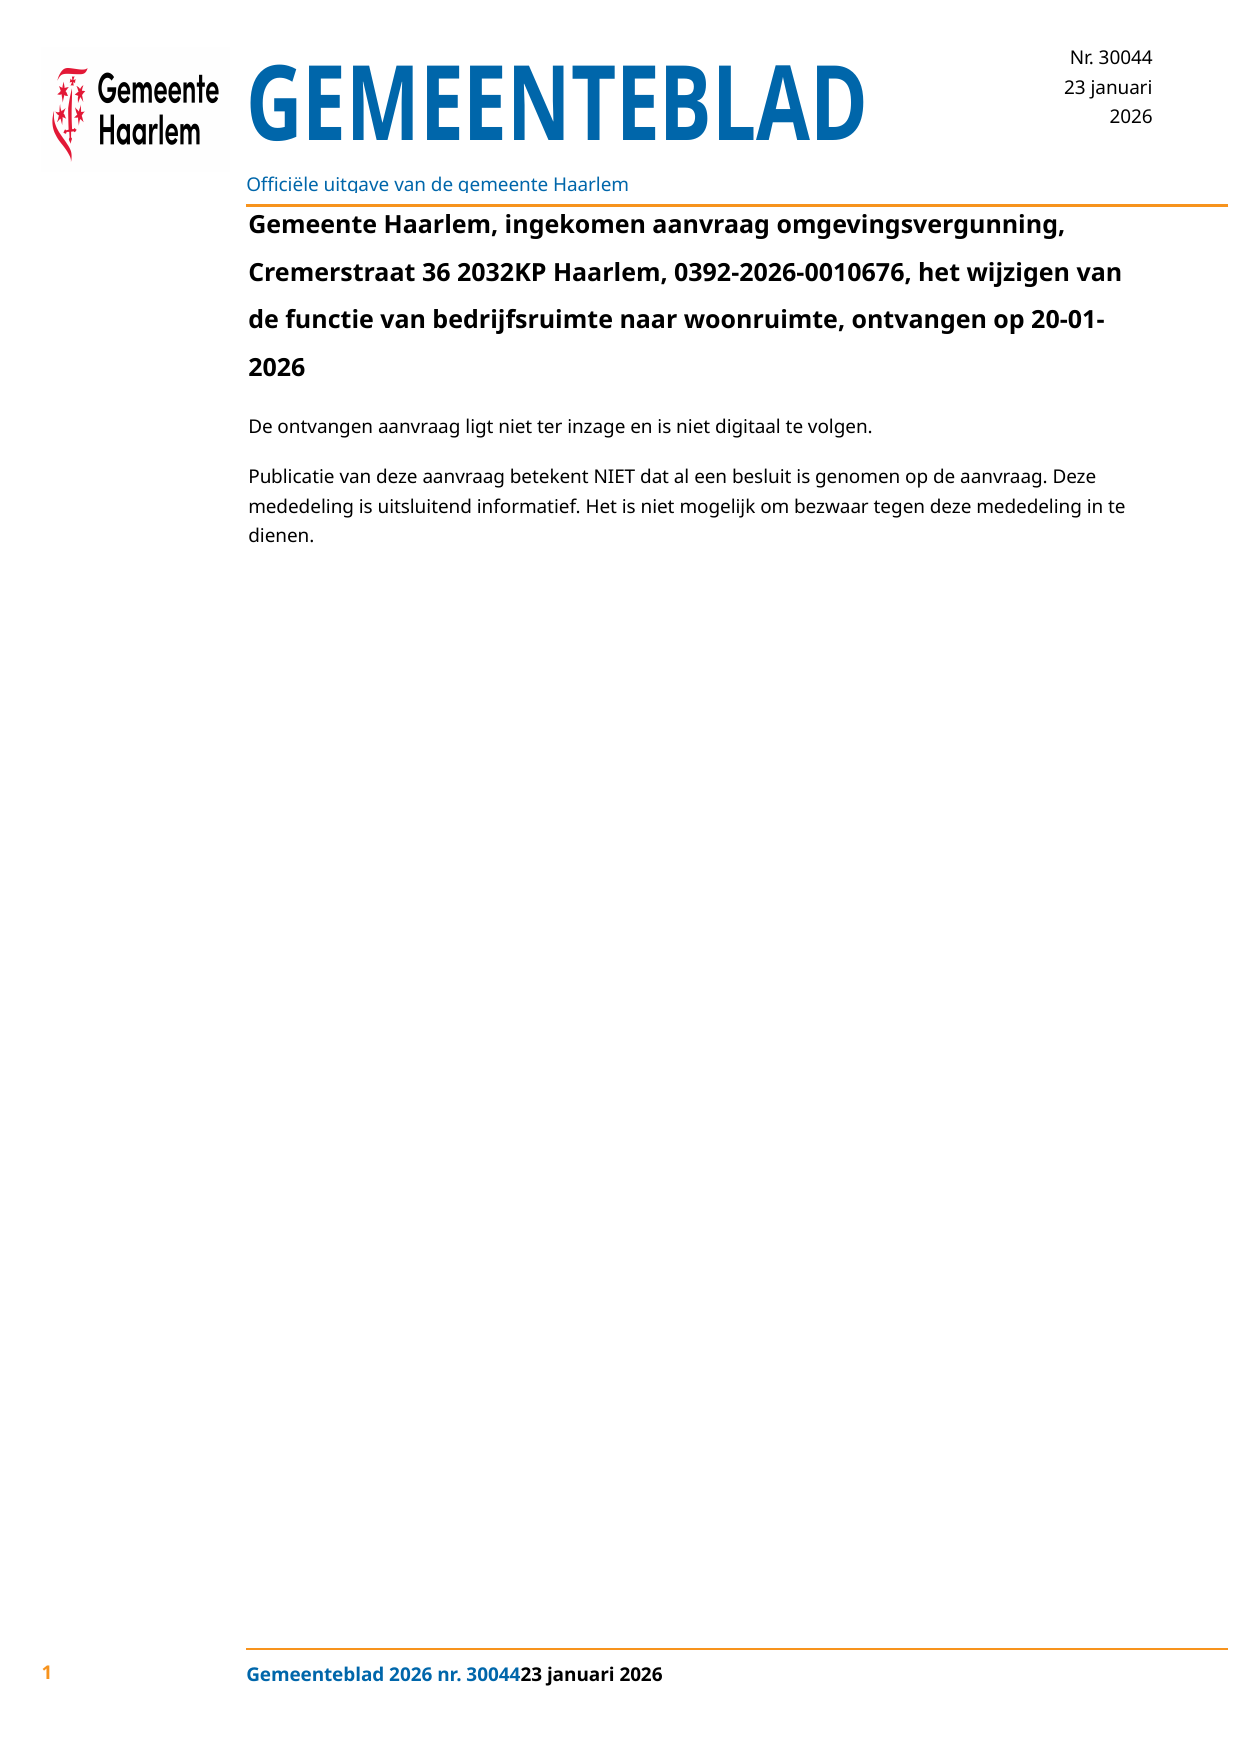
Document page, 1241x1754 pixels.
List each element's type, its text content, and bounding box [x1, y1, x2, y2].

text Gemeente Haarlem, ingekomen aanvraag omgevingsvergunning, Cremerstraat 36 2032KP Haarlem, 0392-2026-0010676, het wijzigen van de functie van bedrijfsruimte naar woonruimte, ontvangen op 20-01-2026 [248, 207, 1152, 384]
text De ontvangen aanvraag ligt niet ter inzage en is niet digitaal te volgen. [248, 413, 1152, 439]
text Publicatie van deze aanvraag betekent NIET dat al een besluit is genomen op de aanvraag. Deze mededeling is uitsluitend informatief. Het is niet mogelijk om bezwaar tegen deze mededeling in te dienen. [248, 463, 1152, 548]
picture [41, 47, 231, 172]
